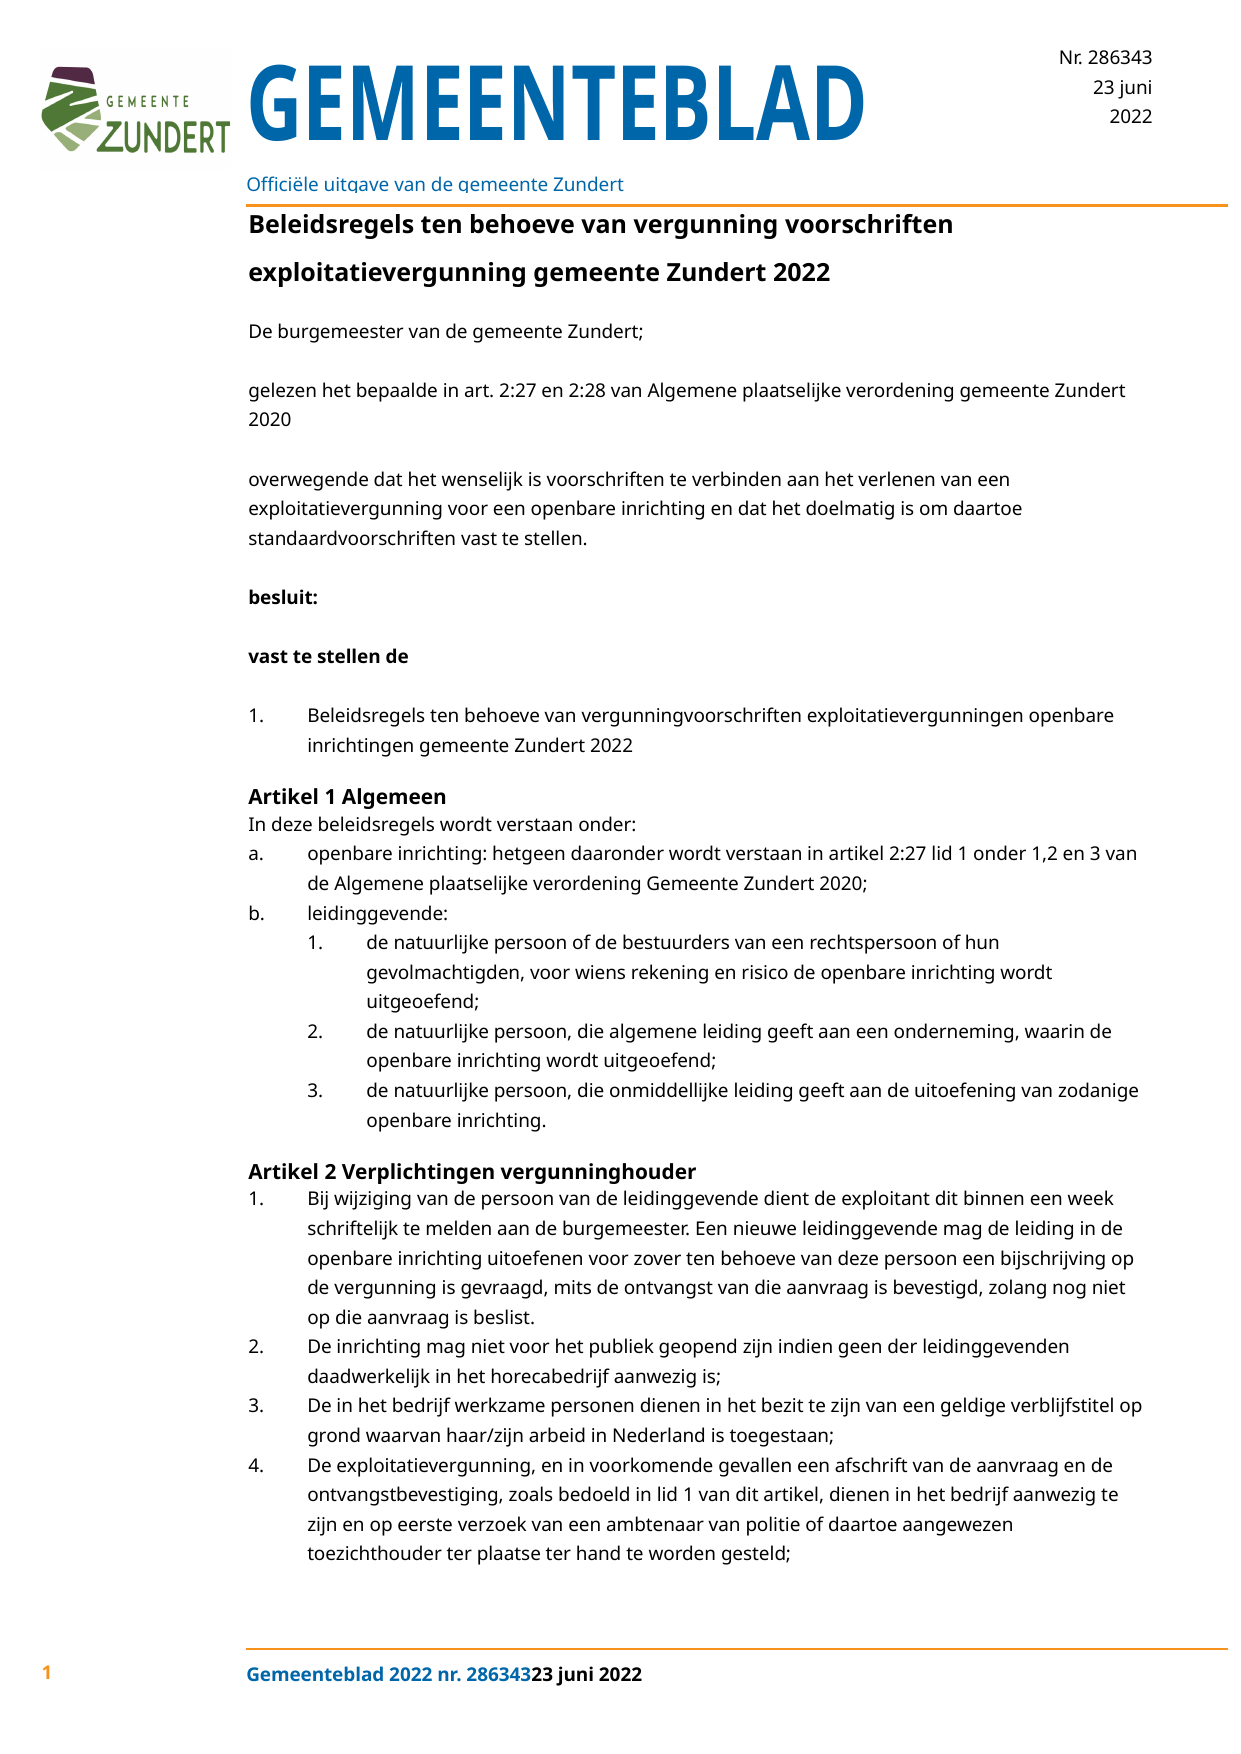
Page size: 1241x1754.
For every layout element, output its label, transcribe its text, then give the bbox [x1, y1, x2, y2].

list de natuurlijke persoon, die onmiddellijke leiding geeft aan de uitoefening van zodanige openbare inrichting. [307, 1077, 1152, 1132]
text Artikel 2 Verplichtingen vergunninghouder [248, 1157, 1152, 1186]
list openbare inrichting: hetgeen daaronder wordt verstaan in artikel 2:27 lid 1 onder 1,2 en 3 van de Algemene plaatselijke verordening Gemeente Zundert 2020; [248, 841, 1152, 896]
text In deze beleidsregels wordt verstaan onder: [248, 811, 1152, 837]
text besluit: [248, 584, 1152, 610]
text vast te stellen de [248, 643, 1152, 669]
list De inrichting mag niet voor het publiek geopend zijn indien geen der leidinggevenden daadwerkelijk in het horecabedrijf aanwezig is; [248, 1333, 1152, 1389]
list de natuurlijke persoon, die algemene leiding geeft aan een onderneming, waarin de openbare inrichting wordt uitgeoefend; [307, 1018, 1152, 1073]
text overwegende dat het wenselijk is voorschriften te verbinden aan het verlenen van een exploitatievergunning voor een openbare inrichting en dat het doelmatig is om daartoe standaardvoorschriften vast te stellen. [248, 466, 1152, 551]
text gelezen het bepaalde in art. 2:27 en 2:28 van Algemene plaatselijke verordening gemeente Zundert 2020 [248, 377, 1152, 432]
text De burgemeester van de gemeente Zundert; [248, 318, 1152, 344]
text Beleidsregels ten behoeve van vergunning voorschriften exploitatievergunning gemeente Zundert 2022 [248, 207, 1152, 288]
text Artikel 1 Algemeen [248, 782, 1152, 811]
list De in het bedrijf werkzame personen dienen in het bezit te zijn van een geldige verblijfstitel op grond waarvan haar/zijn arbeid in Nederland is toegestaan; [248, 1393, 1152, 1448]
list de natuurlijke persoon of de bestuurders van een rechtspersoon of hun gevolmachtigden, voor wiens rekening en risico de openbare inrichting wordt uitgeoefend; [307, 929, 1152, 1014]
list Beleidsregels ten behoeve van vergunningvoorschriften exploitatievergunningen openbare inrichtingen gemeente Zundert 2022 [248, 702, 1152, 758]
list De exploitatievergunning, en in voorkomende gevallen een afschrift van de aanvraag en de ontvangstbevestiging, zoals bedoeld in lid 1 van dit artikel, dienen in het bedrijf aanwezig te zijn en op eerste verzoek van een ambtenaar van politie of daartoe aangewezen toezichthouder ter plaatse ter hand te worden gesteld; [248, 1452, 1152, 1566]
list leidinggevende: [248, 900, 1152, 925]
list Bij wijziging van de persoon van de leidinggevende dient de exploitant dit binnen een week schriftelijk te melden aan de burgemeester. Een nieuwe leidinggevende mag de leiding in de openbare inrichting uitoefenen voor zover ten behoeve van deze persoon een bijschrijving op de vergunning is gevraagd, mits de ontvangst van die aanvraag is bevestigd, zolang nog niet op die aanvraag is beslist. [248, 1186, 1152, 1330]
picture [41, 47, 231, 172]
